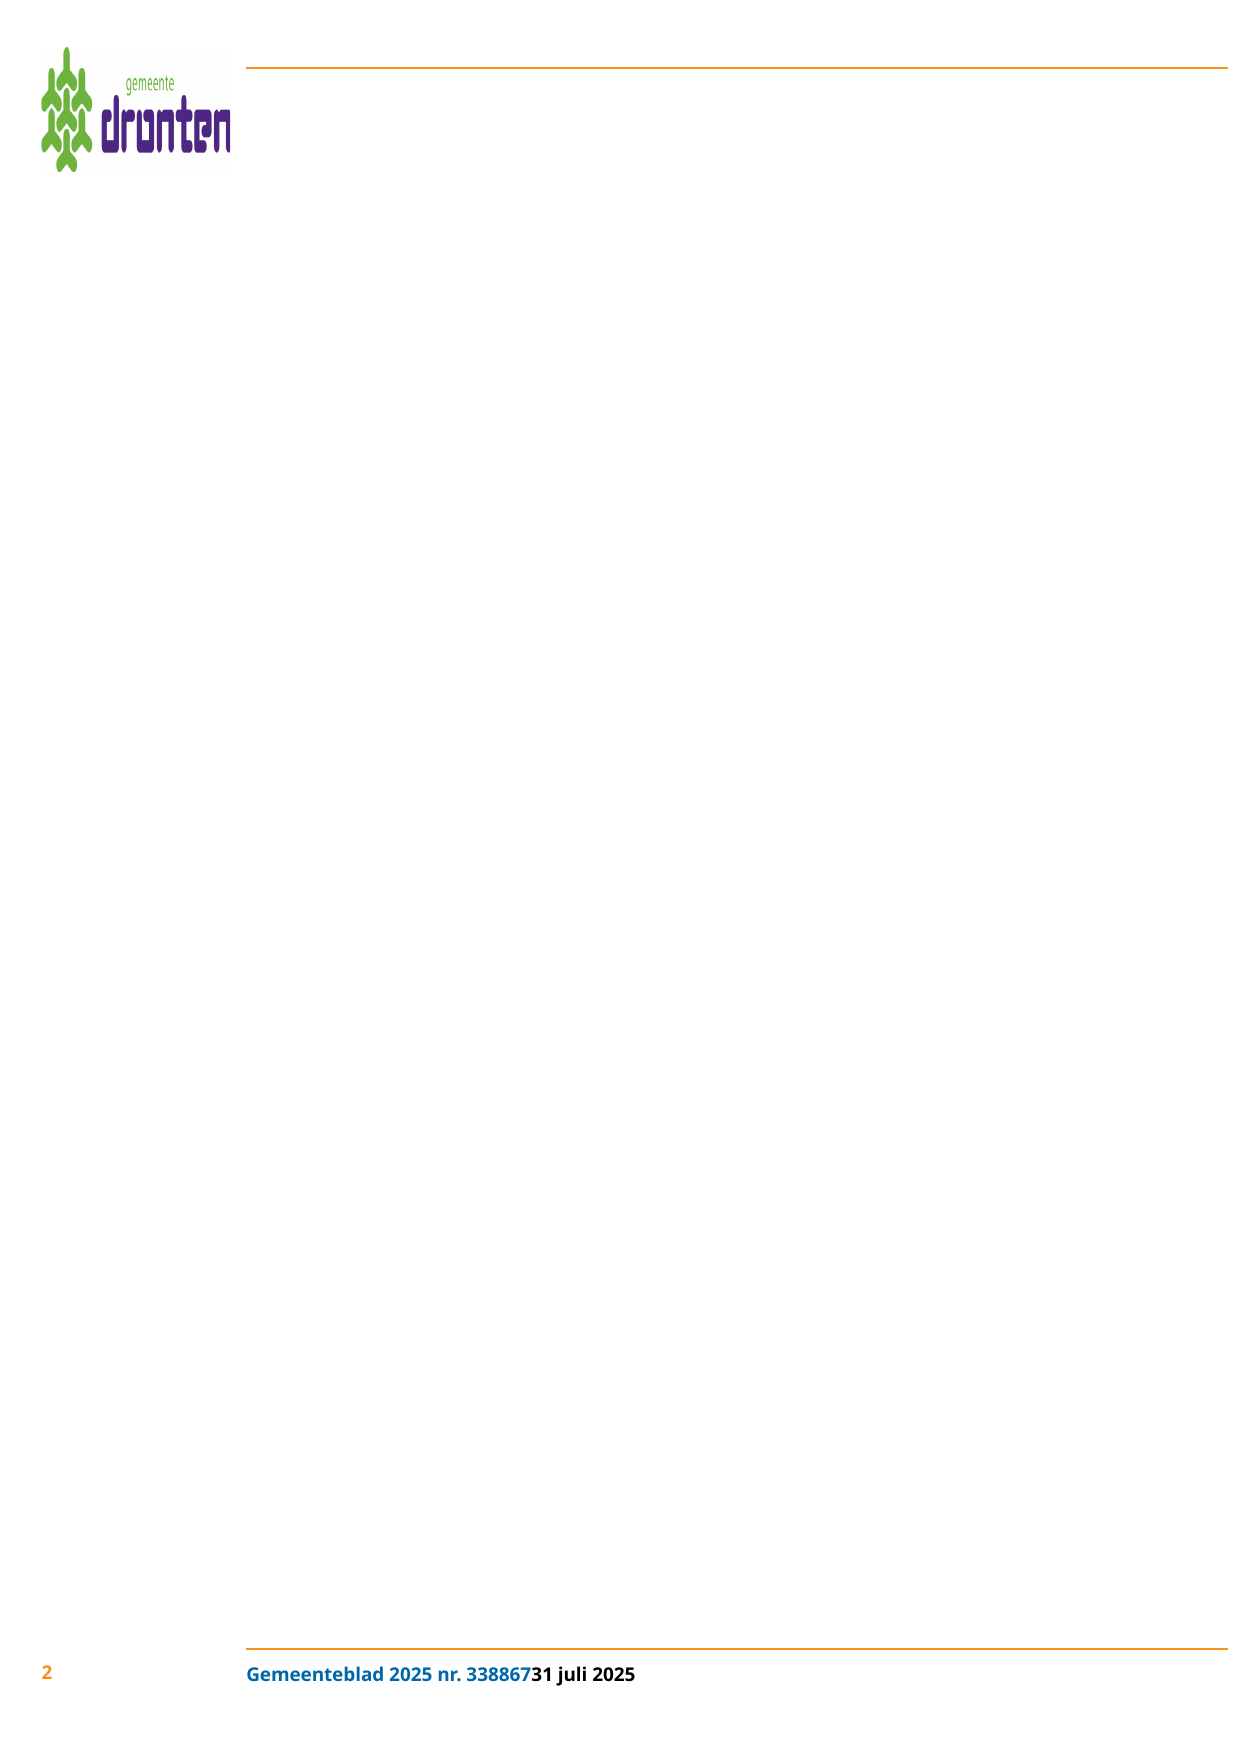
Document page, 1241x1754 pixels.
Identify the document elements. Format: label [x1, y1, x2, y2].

picture [41, 47, 231, 172]
